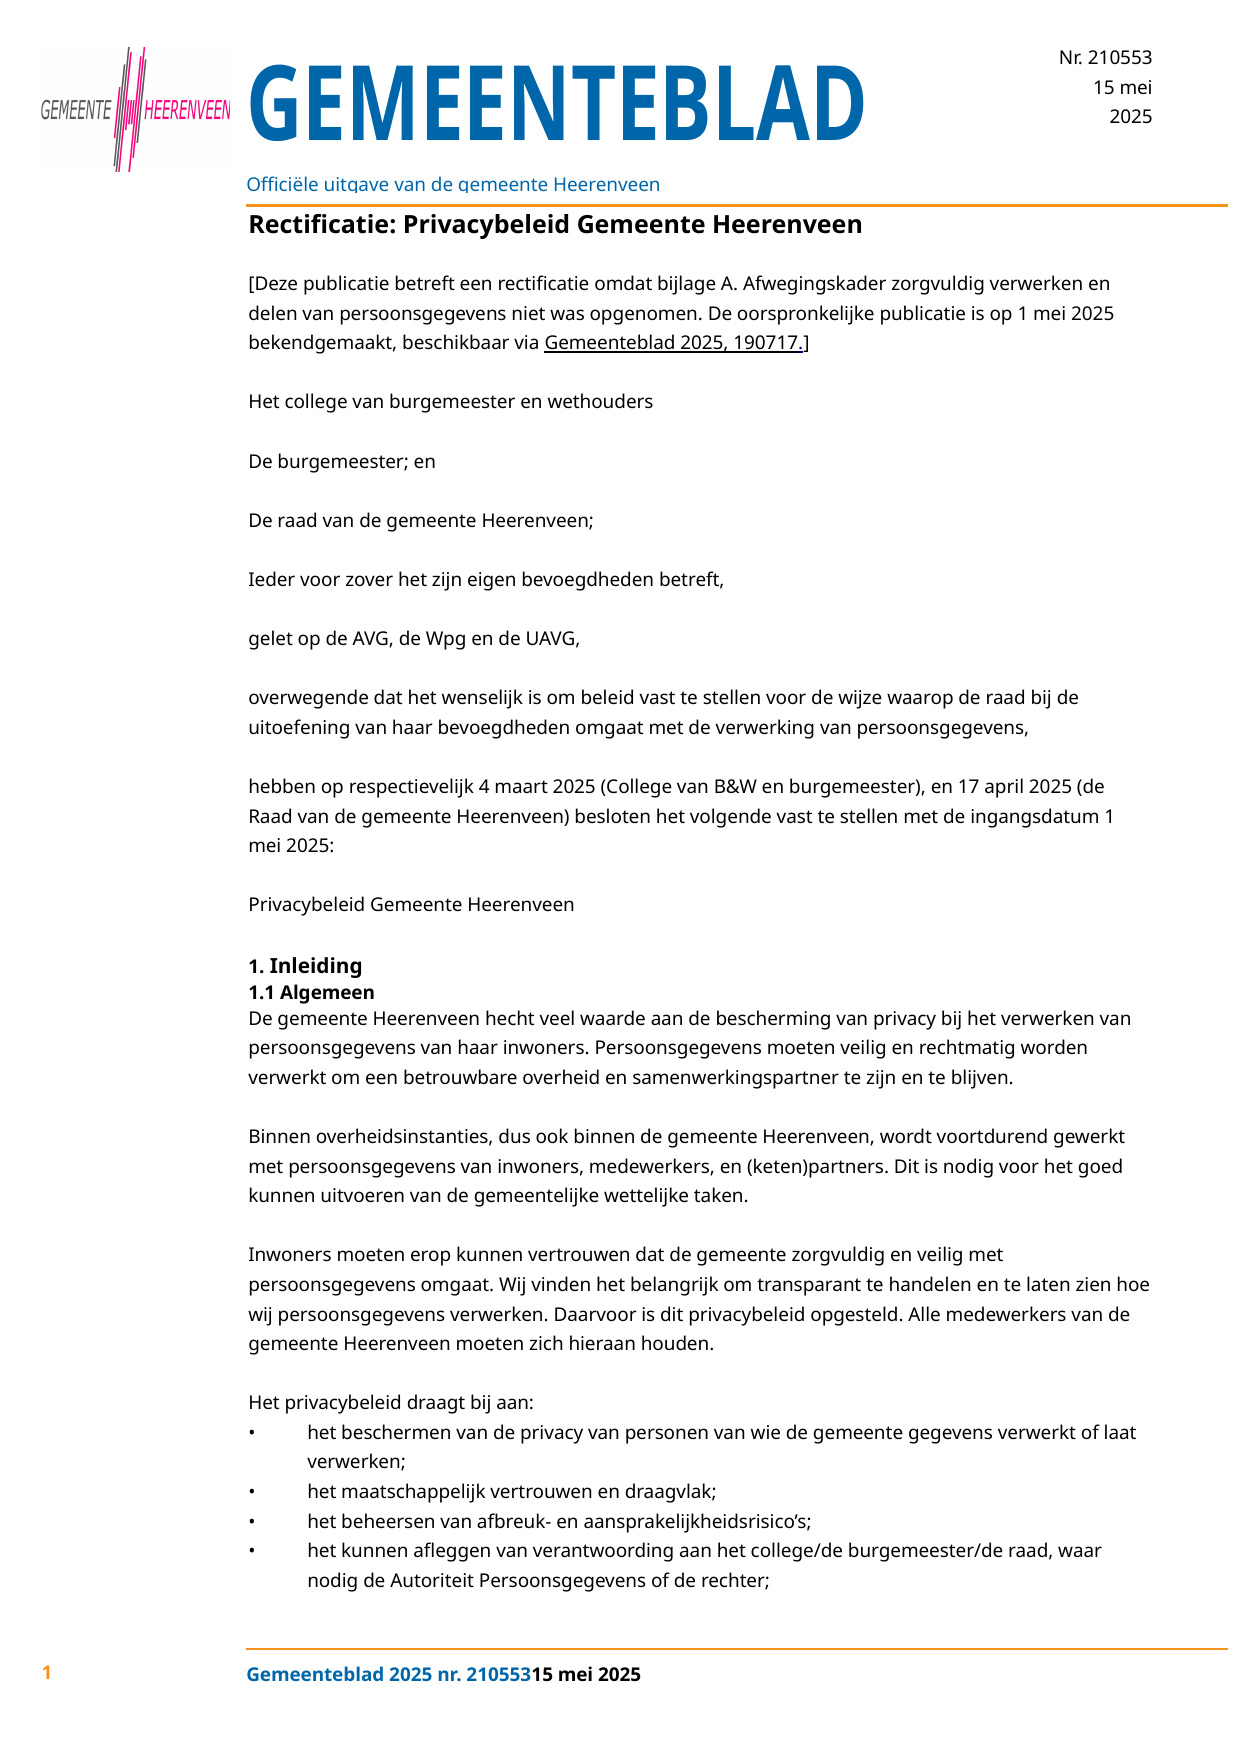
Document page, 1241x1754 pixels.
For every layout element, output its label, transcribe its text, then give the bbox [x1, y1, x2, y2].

text 1.1 Algemeen [248, 979, 1152, 1005]
text Ieder voor zover het zijn eigen bevoegdheden betreft, [248, 566, 1152, 592]
text Inwoners moeten erop kunnen vertrouwen dat de gemeente zorgvuldig en veilig met persoonsgegevens omgaat. Wij vinden het belangrijk om transparant te handelen en te laten zien hoe wij persoonsgegevens verwerken. Daarvoor is dit privacybeleid opgesteld. Alle medewerkers van de gemeente Heerenveen moeten zich hieraan houden. [248, 1242, 1152, 1356]
text Het college van burgemeester en wethouders [248, 389, 1152, 414]
text De raad van de gemeente Heerenveen; [248, 507, 1152, 533]
text 1. Inleiding [248, 951, 1152, 979]
text Privacybeleid Gemeente Heerenveen [248, 892, 1152, 917]
text Binnen overheidsinstanties, dus ook binnen de gemeente Heerenveen, wordt voortdurend gewerkt met persoonsgegevens van inwoners, medewerkers, en (keten)partners. Dit is nodig voor het goed kunnen uitvoeren van de gemeentelijke wettelijke taken. [248, 1123, 1152, 1208]
list het beschermen van de privacy van personen van wie de gemeente gegevens verwerkt of laat verwerken; [248, 1419, 1152, 1474]
text [Deze publicatie betreft een rectificatie omdat bijlage A. Afwegingskader zorgvuldig verwerken en delen van persoonsgegevens niet was opgenomen. De oorspronkelijke publicatie is op 1 mei 2025 bekendgemaakt, beschikbaar via Gemeenteblad 2025, 190717.] [248, 270, 1152, 355]
text overwegende dat het wenselijk is om beleid vast te stellen voor de wijze waarop de raad bij de uitoefening van haar bevoegdheden omgaat met de verwerking van persoonsgegevens, [248, 684, 1152, 740]
text gelet op de AVG, de Wpg en de UAVG, [248, 625, 1152, 651]
text Het privacybeleid draagt bij aan: [248, 1389, 1152, 1415]
picture [41, 47, 231, 172]
list het beheersen van afbreuk- en aansprakelijkheidsrisico’s; [248, 1508, 1152, 1533]
list het kunnen afleggen van verantwoording aan het college/de burgemeester/de raad, waar nodig de Autoriteit Persoonsgegevens of de rechter; [248, 1537, 1152, 1593]
text De gemeente Heerenveen hecht veel waarde aan de bescherming van privacy bij het verwerken van persoonsgegevens van haar inwoners. Persoonsgegevens moeten veilig en rechtmatig worden verwerkt om een betrouwbare overheid en samenwerkingspartner te zijn en te blijven. [248, 1005, 1152, 1090]
text De burgemeester; en [248, 448, 1152, 473]
text Rectificatie: Privacybeleid Gemeente Heerenveen [248, 207, 1152, 241]
text hebben op respectievelijk 4 maart 2025 (College van B&W en burgemeester), en 17 april 2025 (de Raad van de gemeente Heerenveen) besloten het volgende vast te stellen met de ingangsdatum 1 mei 2025: [248, 773, 1152, 858]
list het maatschappelijk vertrouwen en draagvlak; [248, 1478, 1152, 1504]
